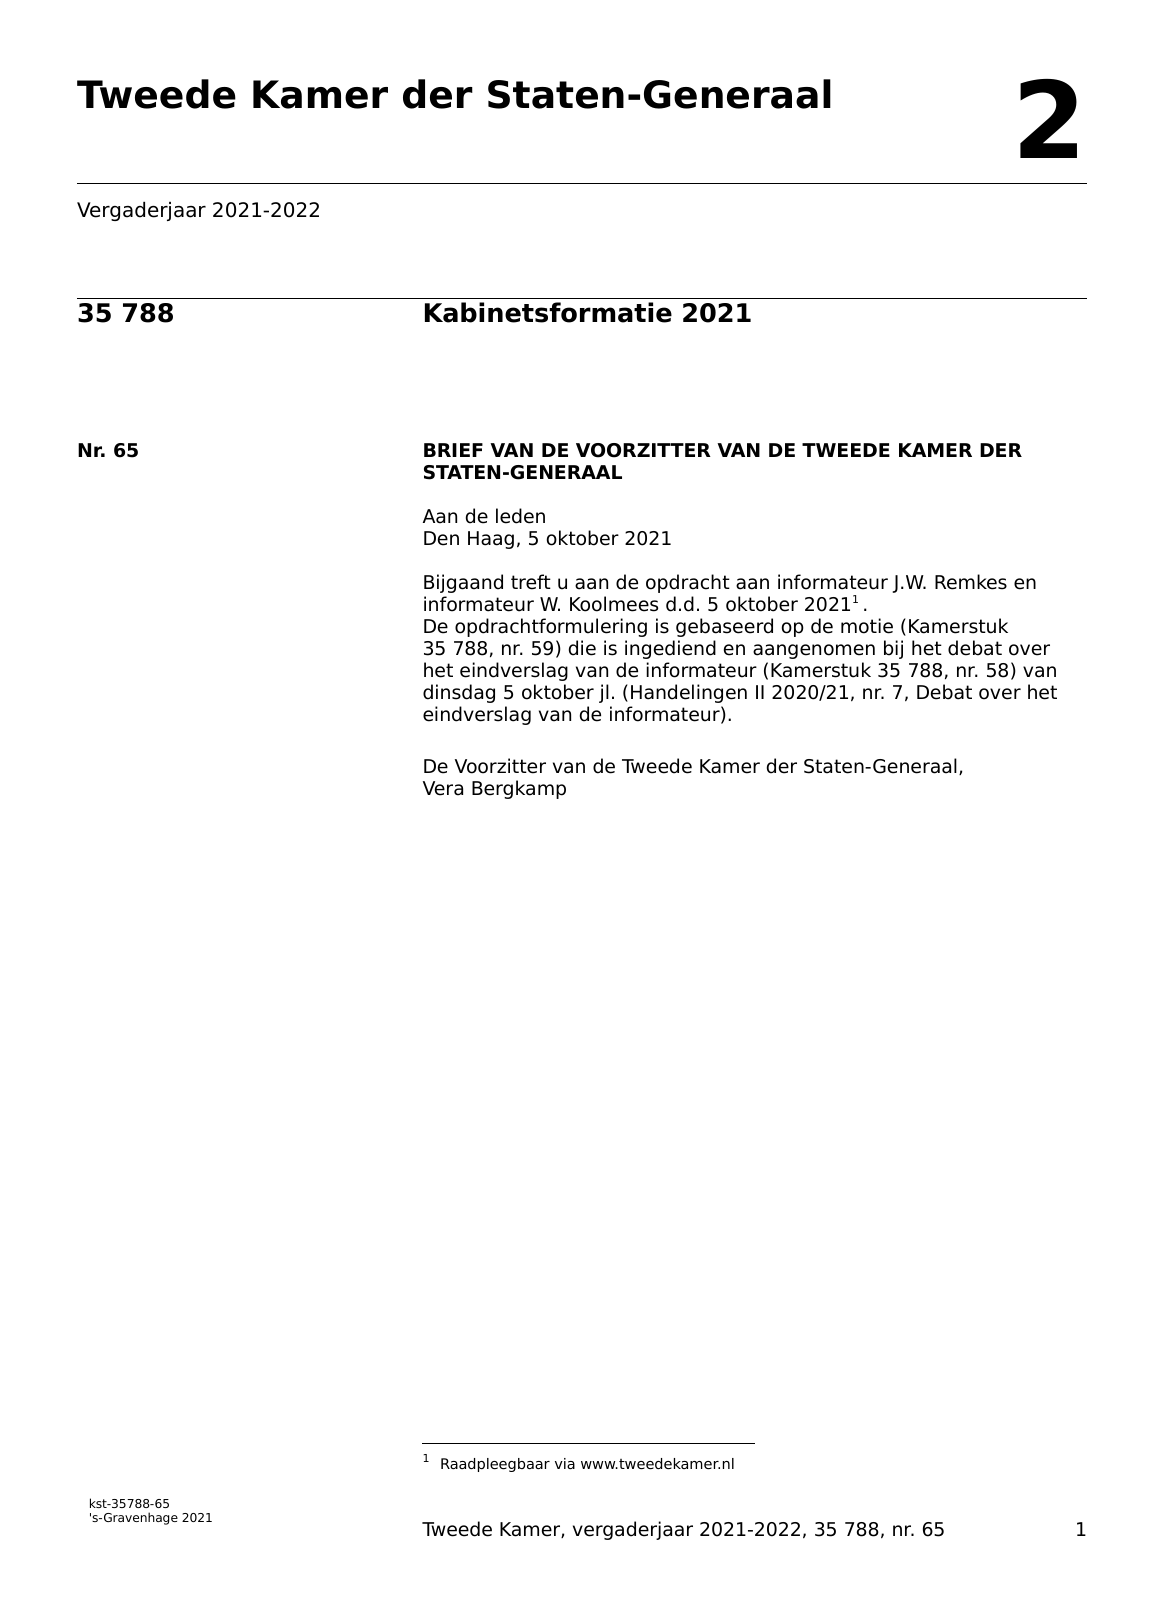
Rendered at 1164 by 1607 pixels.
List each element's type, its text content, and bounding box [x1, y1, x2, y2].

table_header 2 [886, 59, 1087, 183]
table_header Tweede Kamer der Staten-Generaal [77, 59, 886, 183]
text kst-35788-65 [88, 1497, 323, 1511]
subtitle 35 788 Kabinetsformatie 2021 [77, 299, 1087, 329]
text De opdrachtformulering is gebaseerd op de motie (Kamerstuk 35 788, nr. 59) die is ingediend en aangenomen bij het debat over het eindverslag van de informateur (Kamerstuk 35 788, nr. 58) van dinsdag 5 oktober jl. (Handelingen II 2020/21, nr. 7, Debat over het eindverslag van de informateur). [422, 616, 1087, 726]
text De Voorzitter van de Tweede Kamer der Staten-Generaal, Vera Bergkamp [422, 756, 1087, 800]
text Bijgaand treft u aan de opdracht aan informateur J.W. Remkes en informateur W. Koolmees d.d. 5 oktober 2021. [422, 572, 1087, 616]
text Raadpleegbaar via www.tweedekamer.nl [422, 1452, 1087, 1474]
text Aan de leden [422, 506, 1087, 528]
table_cell Vergaderjaar 2021-2022 [77, 184, 1087, 298]
text Den Haag, 5 oktober 2021 [422, 528, 1087, 550]
subtitle Nr. 65 BRIEF VAN DE VOORZITTER VAN DE TWEEDE KAMER DER STATEN-GENERAAL [77, 440, 1087, 484]
text 's-Gravenhage 2021 [88, 1511, 323, 1525]
